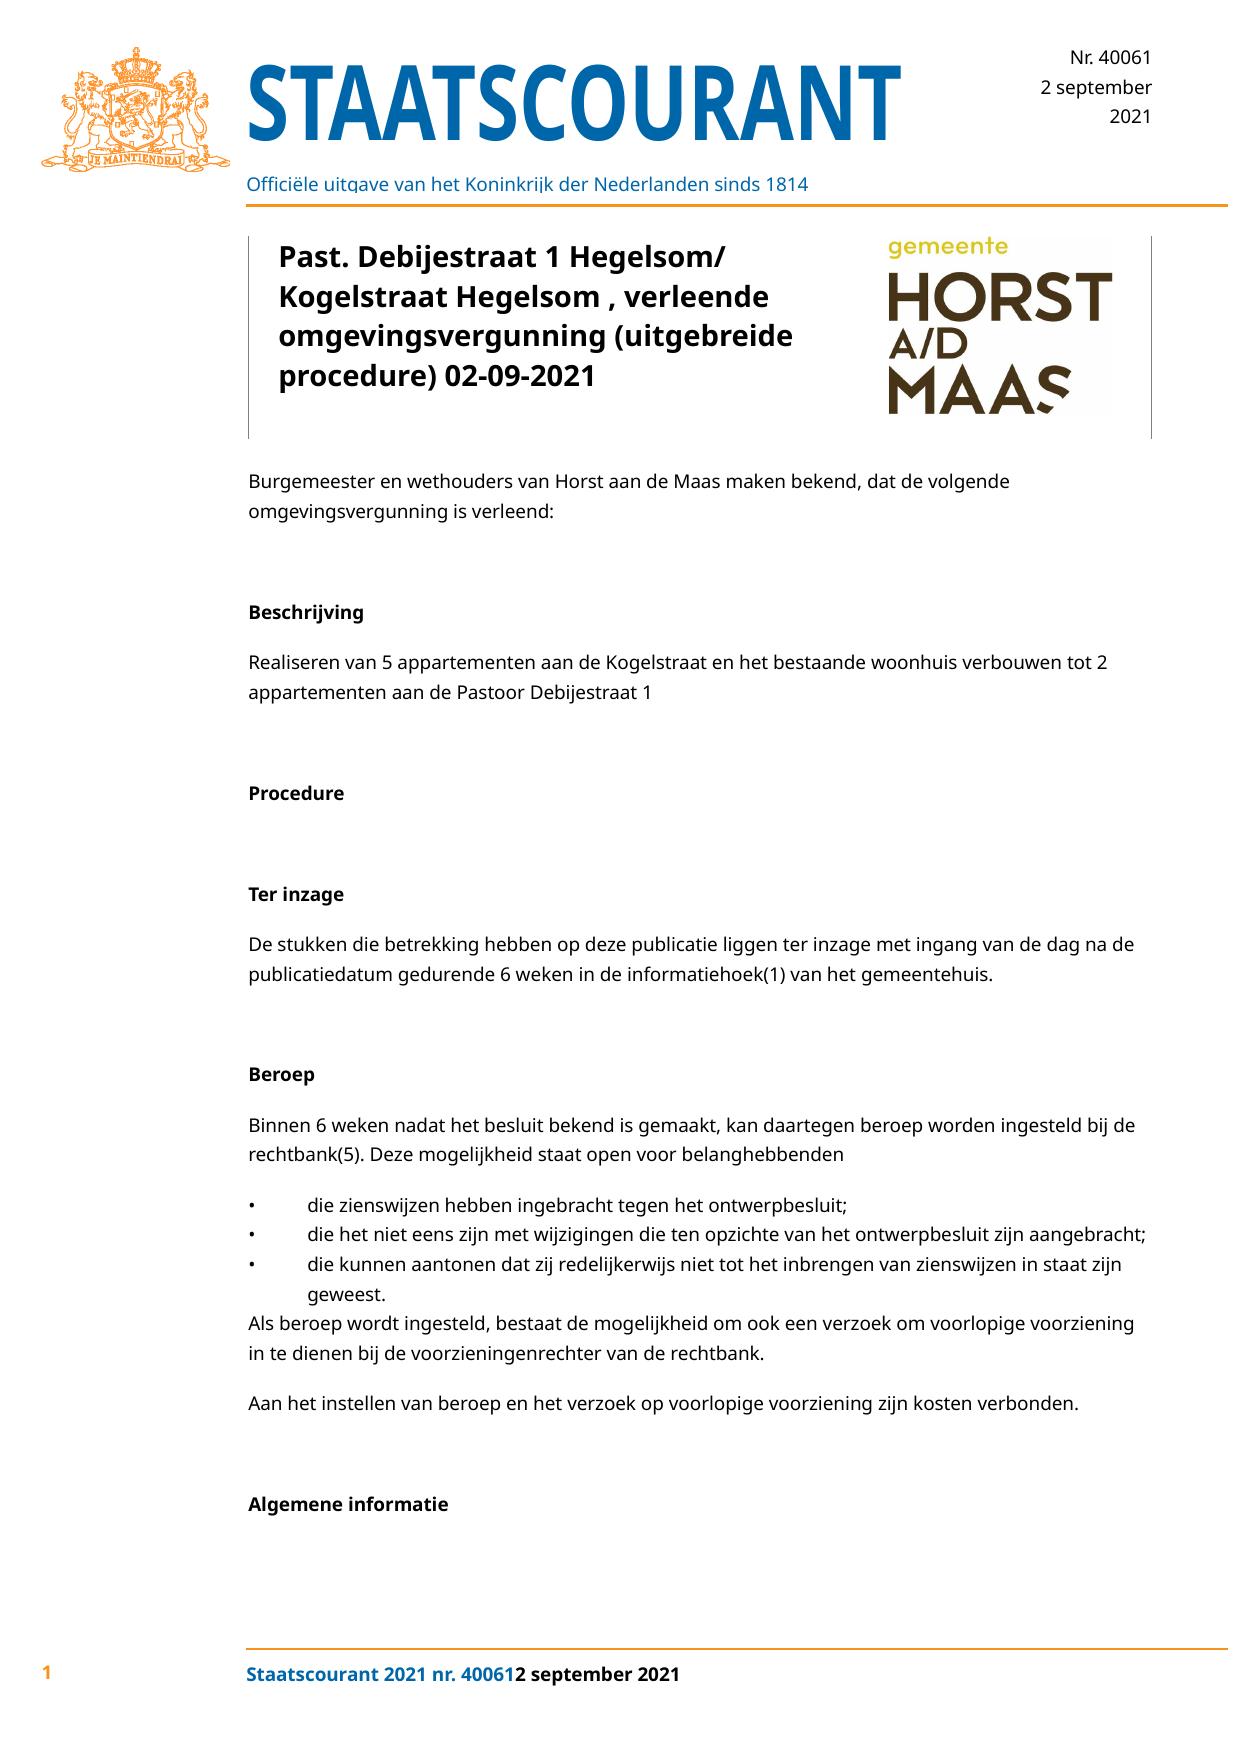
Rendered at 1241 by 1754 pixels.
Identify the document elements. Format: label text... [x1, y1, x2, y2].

table_header Past. Debijestraat 1 Hegelsom/ Kogelstraat Hegelsom , verleende omgevingsvergunning (uitgebreide procedure) 02-09-2021 [249, 236, 850, 439]
text Aan het instellen van beroep en het verzoek op voorlopige voorziening zijn kosten verbonden. [248, 1390, 1152, 1416]
list die zienswijzen hebben ingebracht tegen het ontwerpbesluit; [248, 1192, 1152, 1218]
text Algemene informatie [248, 1491, 1152, 1517]
table_header [850, 236, 888, 413]
list die kunnen aantonen dat zij redelijkerwijs niet tot het inbrengen van zienswijzen in staat zijn geweest. [248, 1251, 1152, 1306]
text Burgemeester en wethouders van Horst aan de Maas maken bekend, dat de volgende omgevingsvergunning is verleend: [248, 469, 1152, 524]
picture [888, 236, 1113, 414]
text Procedure [248, 780, 1152, 806]
text Binnen 6 weken nadat het besluit bekend is gemaakt, kan daartegen beroep worden ingesteld bij de rechtbank(5). Deze mogelijkheid staat open voor belanghebbenden [248, 1112, 1152, 1167]
picture [41, 47, 231, 172]
list die het niet eens zijn met wijzigingen die ten opzichte van het ontwerpbesluit zijn aangebracht; [248, 1222, 1152, 1247]
table_header [850, 414, 1151, 439]
text Beroep [248, 1062, 1152, 1087]
text De stukken die betrekking hebben op deze publicatie liggen ter inzage met ingang van de dag na de publicatiedatum gedurende 6 weken in de informatiehoek(1) van het gemeentehuis. [248, 931, 1152, 986]
text Als beroep wordt ingesteld, bestaat de mogelijkheid om ook een verzoek om voorlopige voorziening in te dienen bij de voorzieningenrechter van de rechtbank. [248, 1310, 1152, 1366]
table_header [1113, 236, 1151, 413]
text Ter inzage [248, 881, 1152, 906]
text Beschrijving [248, 599, 1152, 625]
text Realiseren van 5 appartementen aan de Kogelstraat en het bestaande woonhuis verbouwen tot 2 appartementen aan de Pastoor Debijestraat 1 [248, 649, 1152, 705]
